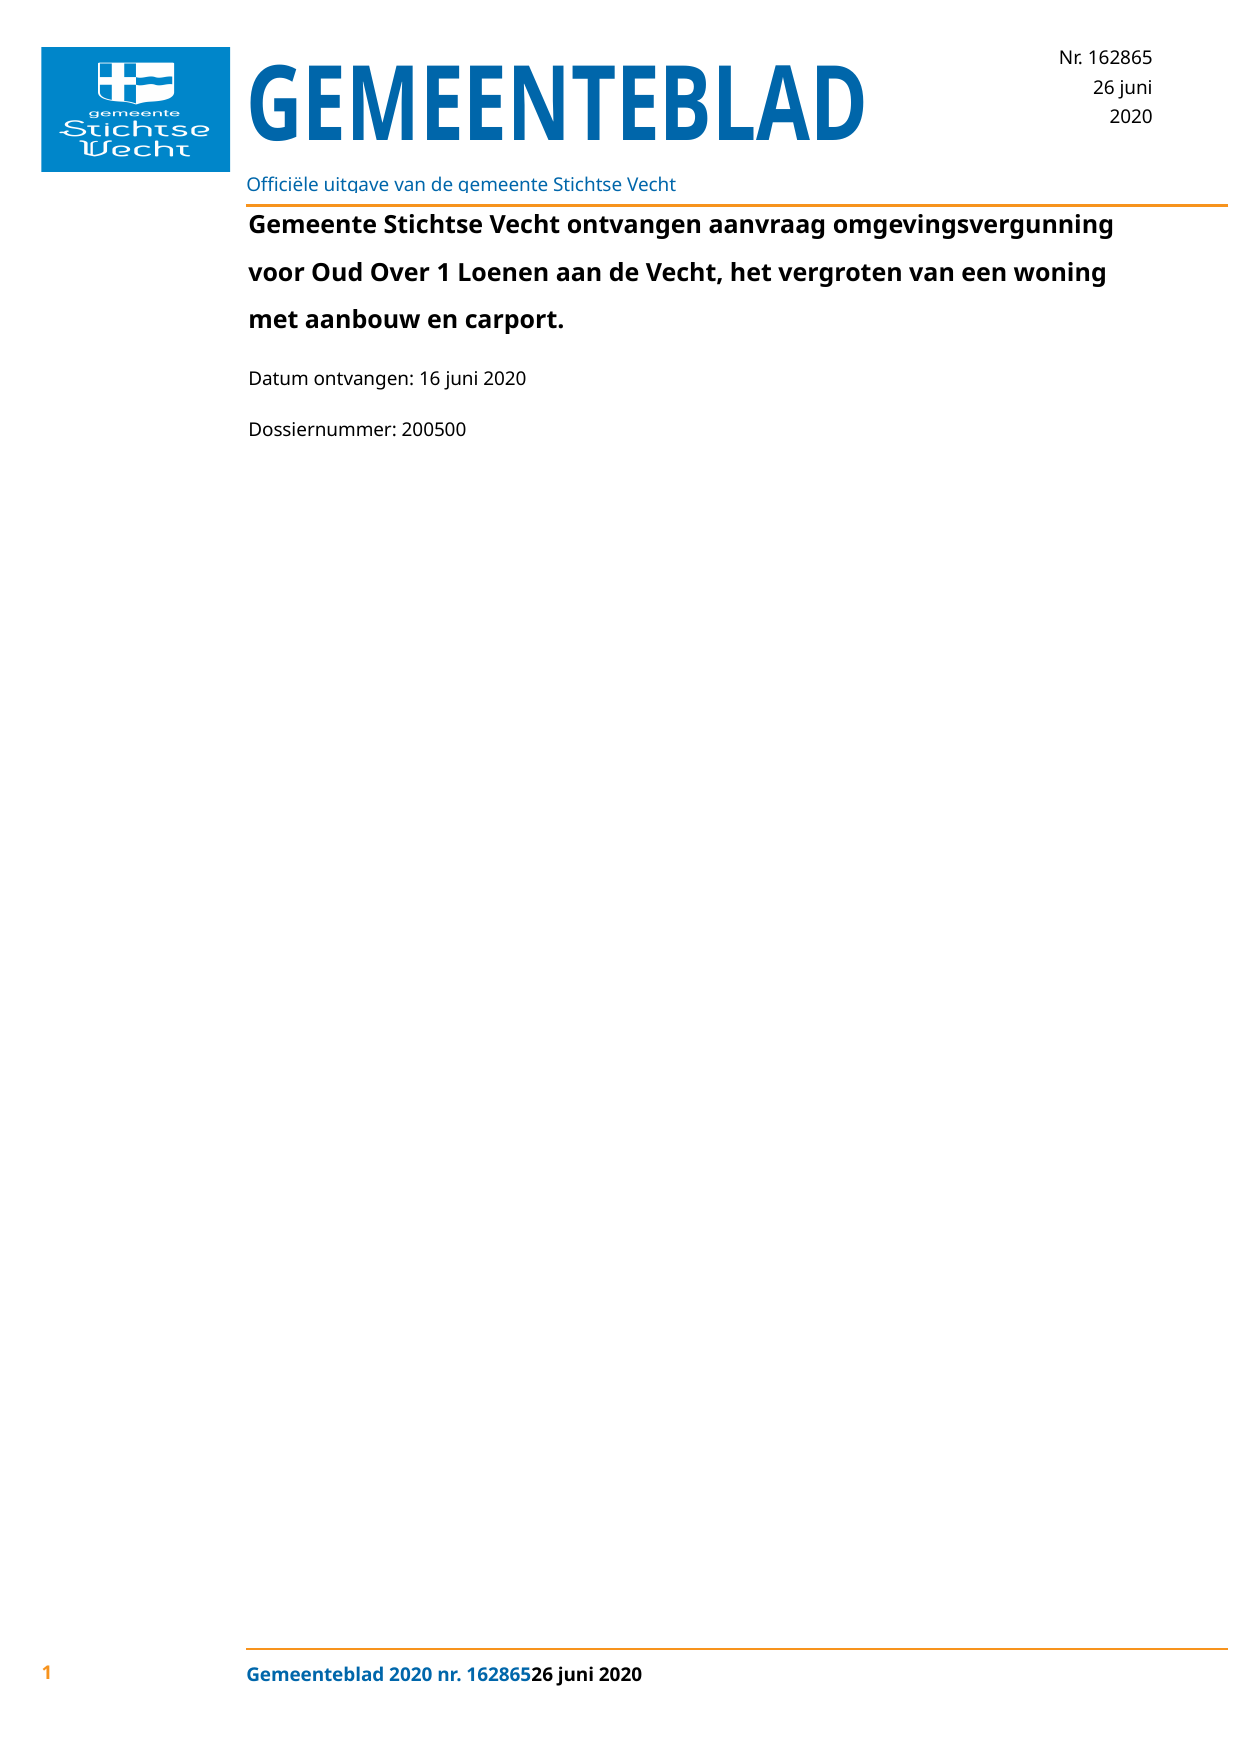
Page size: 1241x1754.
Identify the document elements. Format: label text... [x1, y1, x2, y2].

picture [137, 63, 174, 103]
text Datum ontvangen: 16 juni 2020 [248, 366, 1152, 391]
picture [99, 63, 135, 101]
text Gemeente Stichtse Vecht ontvangen aanvraag omgevingsvergunning voor Oud Over 1 Loenen aan de Vecht, het vergroten van een woning met aanbouw en carport. [248, 207, 1152, 336]
text Dossiernummer: 200500 [248, 416, 1152, 442]
